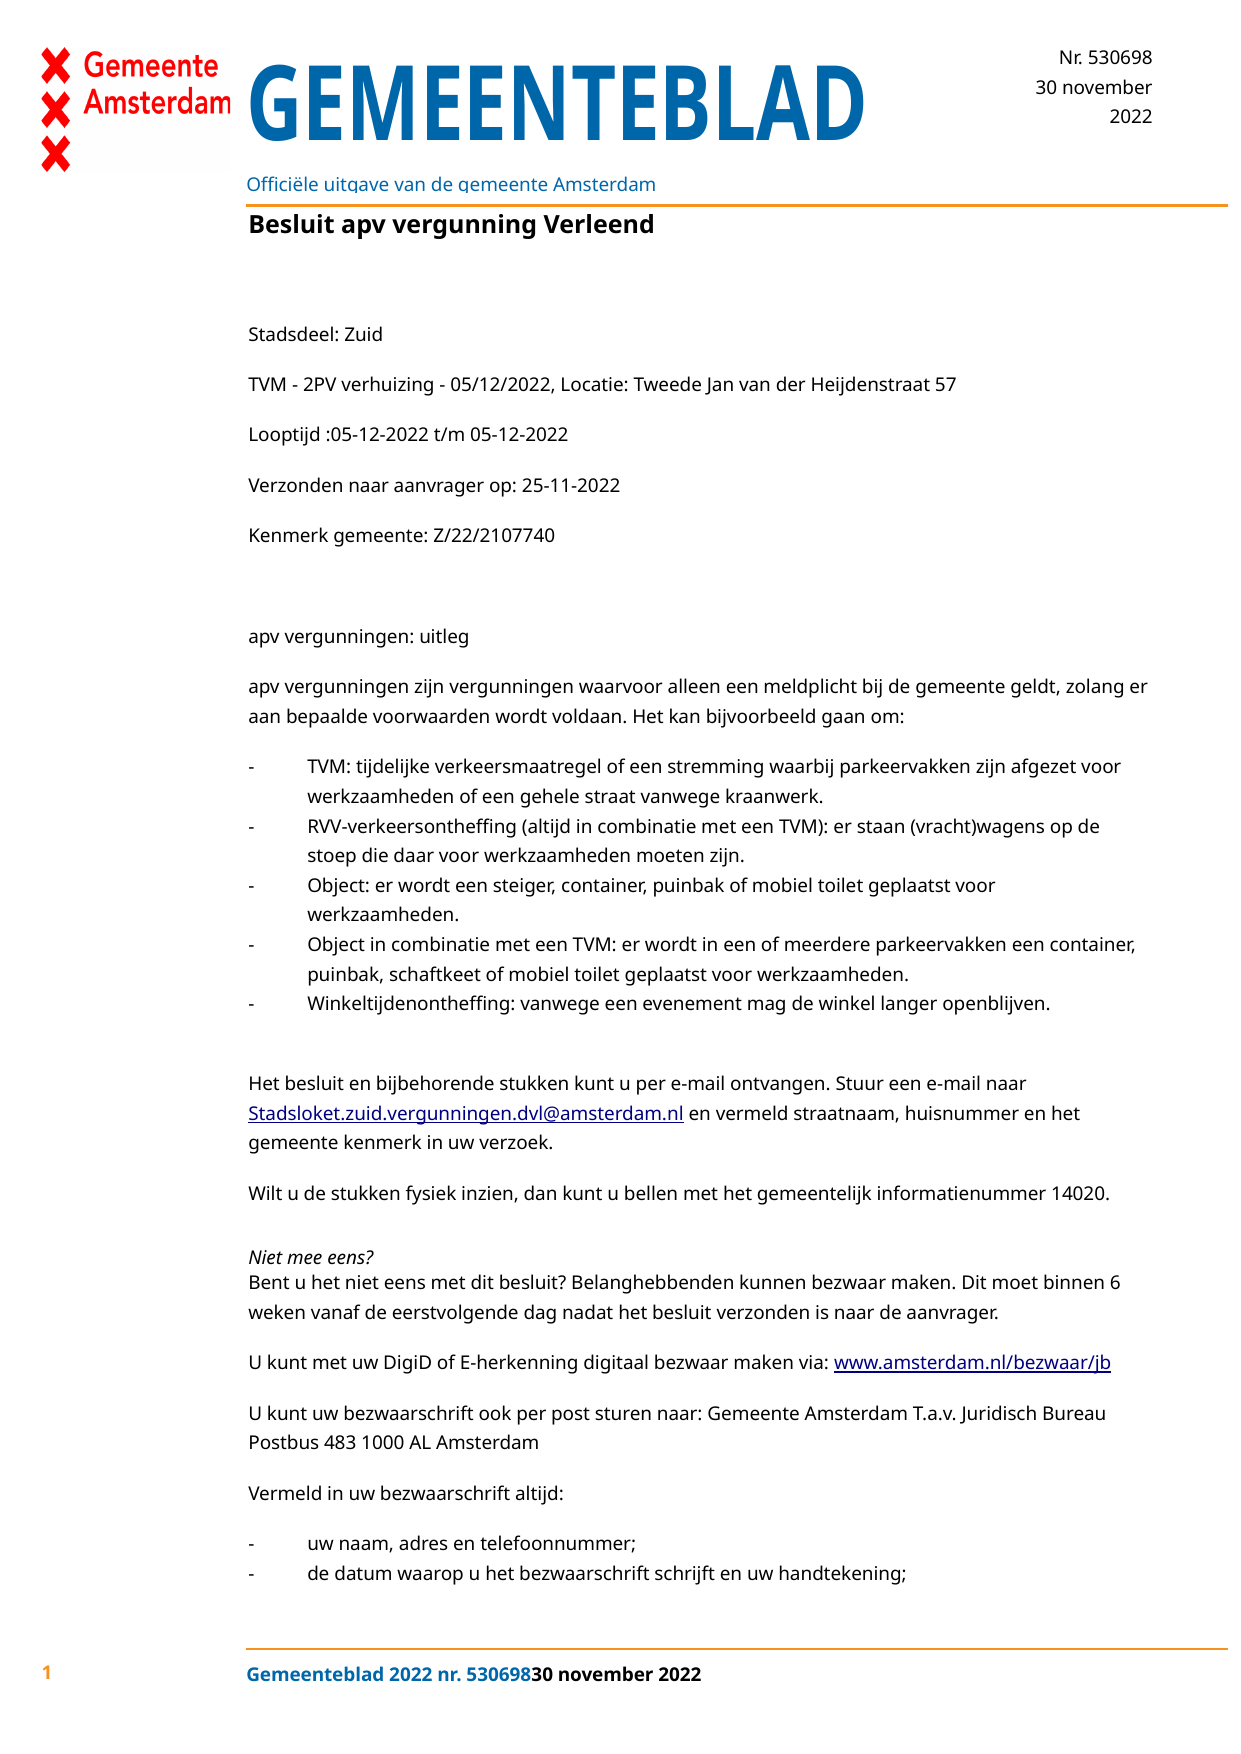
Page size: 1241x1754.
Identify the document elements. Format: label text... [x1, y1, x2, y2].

text Niet mee eens? [248, 1244, 1152, 1269]
text Verzonden naar aanvrager op: 25-11-2022 [248, 472, 1152, 498]
text Wilt u de stukken fysiek inzien, dan kunt u bellen met het gemeentelijk informatienummer 14020. [248, 1180, 1152, 1206]
list RVV-verkeersontheffing (altijd in combinatie met een TVM): er staan (vracht)wagens op de stoep die daar voor werkzaamheden moeten zijn. [248, 813, 1152, 868]
text Kenmerk gemeente: Z/22/2107740 [248, 522, 1152, 548]
text Het besluit en bijbehorende stukken kunt u per e-mail ontvangen. Stuur een e-mail naar Stadsloket.zuid.vergunningen.dvl@amsterdam.nl en vermeld straatnaam, huisnummer en het gemeente kenmerk in uw verzoek. [248, 1070, 1152, 1155]
text Besluit apv vergunning Verleend [248, 207, 1152, 241]
list Object: er wordt een steiger, container, puinbak of mobiel toilet geplaatst voor werkzaamheden. [248, 872, 1152, 927]
list uw naam, adres en telefoonnummer; [248, 1530, 1152, 1556]
text apv vergunningen: uitleg [248, 623, 1152, 649]
list Winkeltijdenontheffing: vanwege een evenement mag de winkel langer openblijven. [248, 990, 1152, 1016]
text Looptijd :05-12-2022 t/m 05-12-2022 [248, 422, 1152, 447]
text U kunt uw bezwaarschrift ook per post sturen naar: Gemeente Amsterdam T.a.v. Juridisch Bureau Postbus 483 1000 AL Amsterdam [248, 1400, 1152, 1455]
text apv vergunningen zijn vergunningen waarvoor alleen een meldplicht bij de gemeente geldt, zolang er aan bepaalde voorwaarden wordt voldaan. Het kan bijvoorbeeld gaan om: [248, 674, 1152, 729]
list TVM: tijdelijke verkeersmaatregel of een stremming waarbij parkeervakken zijn afgezet voor werkzaamheden of een gehele straat vanwege kraanwerk. [248, 754, 1152, 809]
text U kunt met uw DigiD of E-herkenning digitaal bezwaar maken via: www.amsterdam.nl/bezwaar/jb [248, 1349, 1152, 1375]
list de datum waarop u het bezwaarschrift schrijft en uw handtekening; [248, 1560, 1152, 1586]
text Bent u het niet eens met dit besluit? Belanghebbenden kunnen bezwaar maken. Dit moet binnen 6 weken vanaf de eerstvolgende dag nadat het besluit verzonden is naar de aanvrager. [248, 1269, 1152, 1325]
list Object in combinatie met een TVM: er wordt in een of meerdere parkeervakken een container, puinbak, schaftkeet of mobiel toilet geplaatst voor werkzaamheden. [248, 931, 1152, 986]
text Stadsdeel: Zuid [248, 321, 1152, 346]
picture [41, 47, 231, 172]
text TVM - 2PV verhuizing - 05/12/2022, Locatie: Tweede Jan van der Heijdenstraat 57 [248, 371, 1152, 397]
text Vermeld in uw bezwaarschrift altijd: [248, 1480, 1152, 1506]
